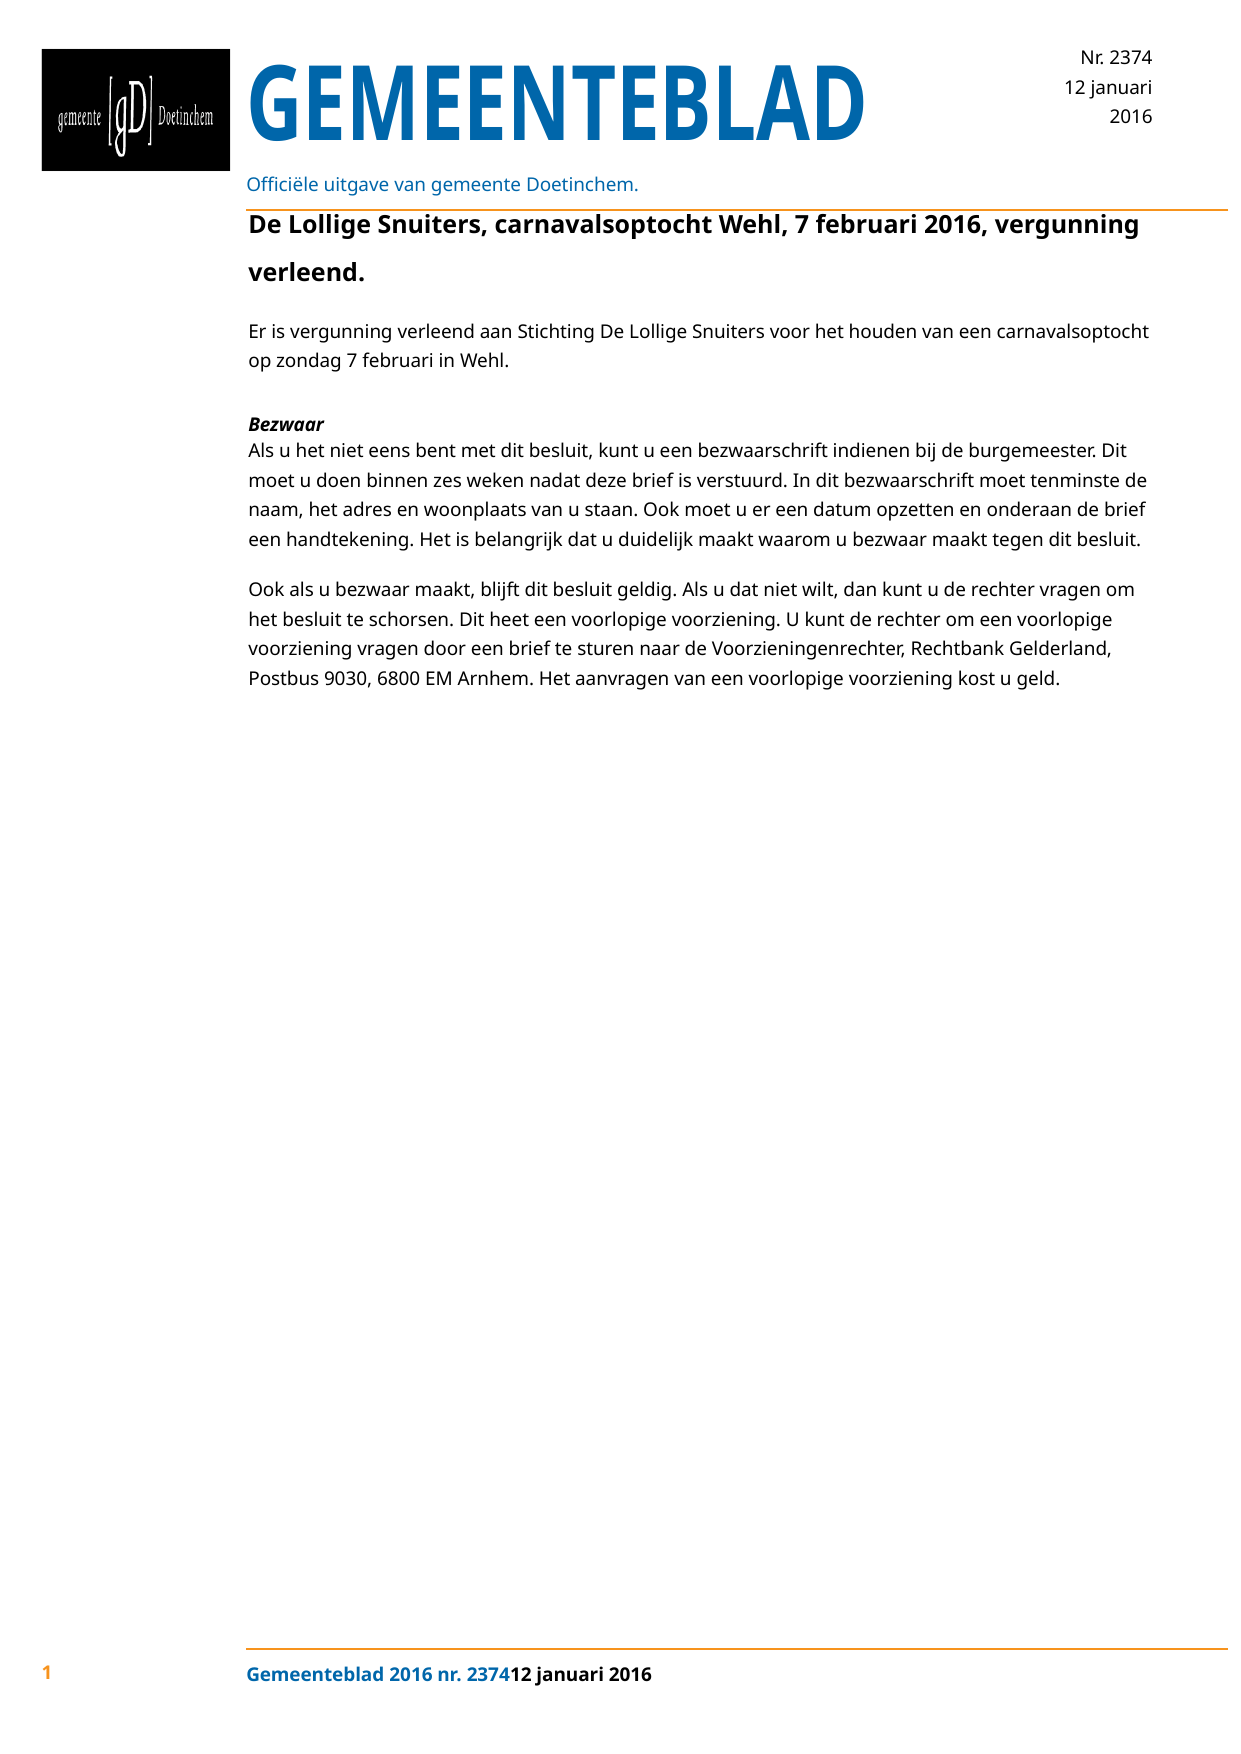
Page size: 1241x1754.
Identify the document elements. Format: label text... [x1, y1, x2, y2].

picture [41, 47, 231, 172]
text Bezwaar [248, 411, 1152, 437]
text Als u het niet eens bent met dit besluit, kunt u een bezwaarschrift indienen bij de burgemeester. Dit moet u doen binnen zes weken nadat deze brief is verstuurd. In dit bezwaarschrift moet tenminste de naam, het adres en woonplaats van u staan. Ook moet u er een datum opzetten en onderaan de brief een handtekening. Het is belangrijk dat u duidelijk maakt waarom u bezwaar maakt tegen dit besluit. [248, 437, 1152, 552]
text Ook als u bezwaar maakt, blijft dit besluit geldig. Als u dat niet wilt, dan kunt u de rechter vragen om het besluit te schorsen. Dit heet een voorlopige voorziening. U kunt de rechter om een voorlopige voorziening vragen door een brief te sturen naar de Voorzieningenrechter, Rechtbank Gelderland, Postbus 9030, 6800 EM Arnhem. Het aanvragen van een voorlopige voorziening kost u geld. [248, 576, 1152, 691]
text Er is vergunning verleend aan Stichting De Lollige Snuiters voor het houden van een carnavalsoptocht op zondag 7 februari in Wehl. [248, 318, 1152, 373]
text De Lollige Snuiters, carnavalsoptocht Wehl, 7 februari 2016, vergunning verleend. [248, 211, 1152, 288]
